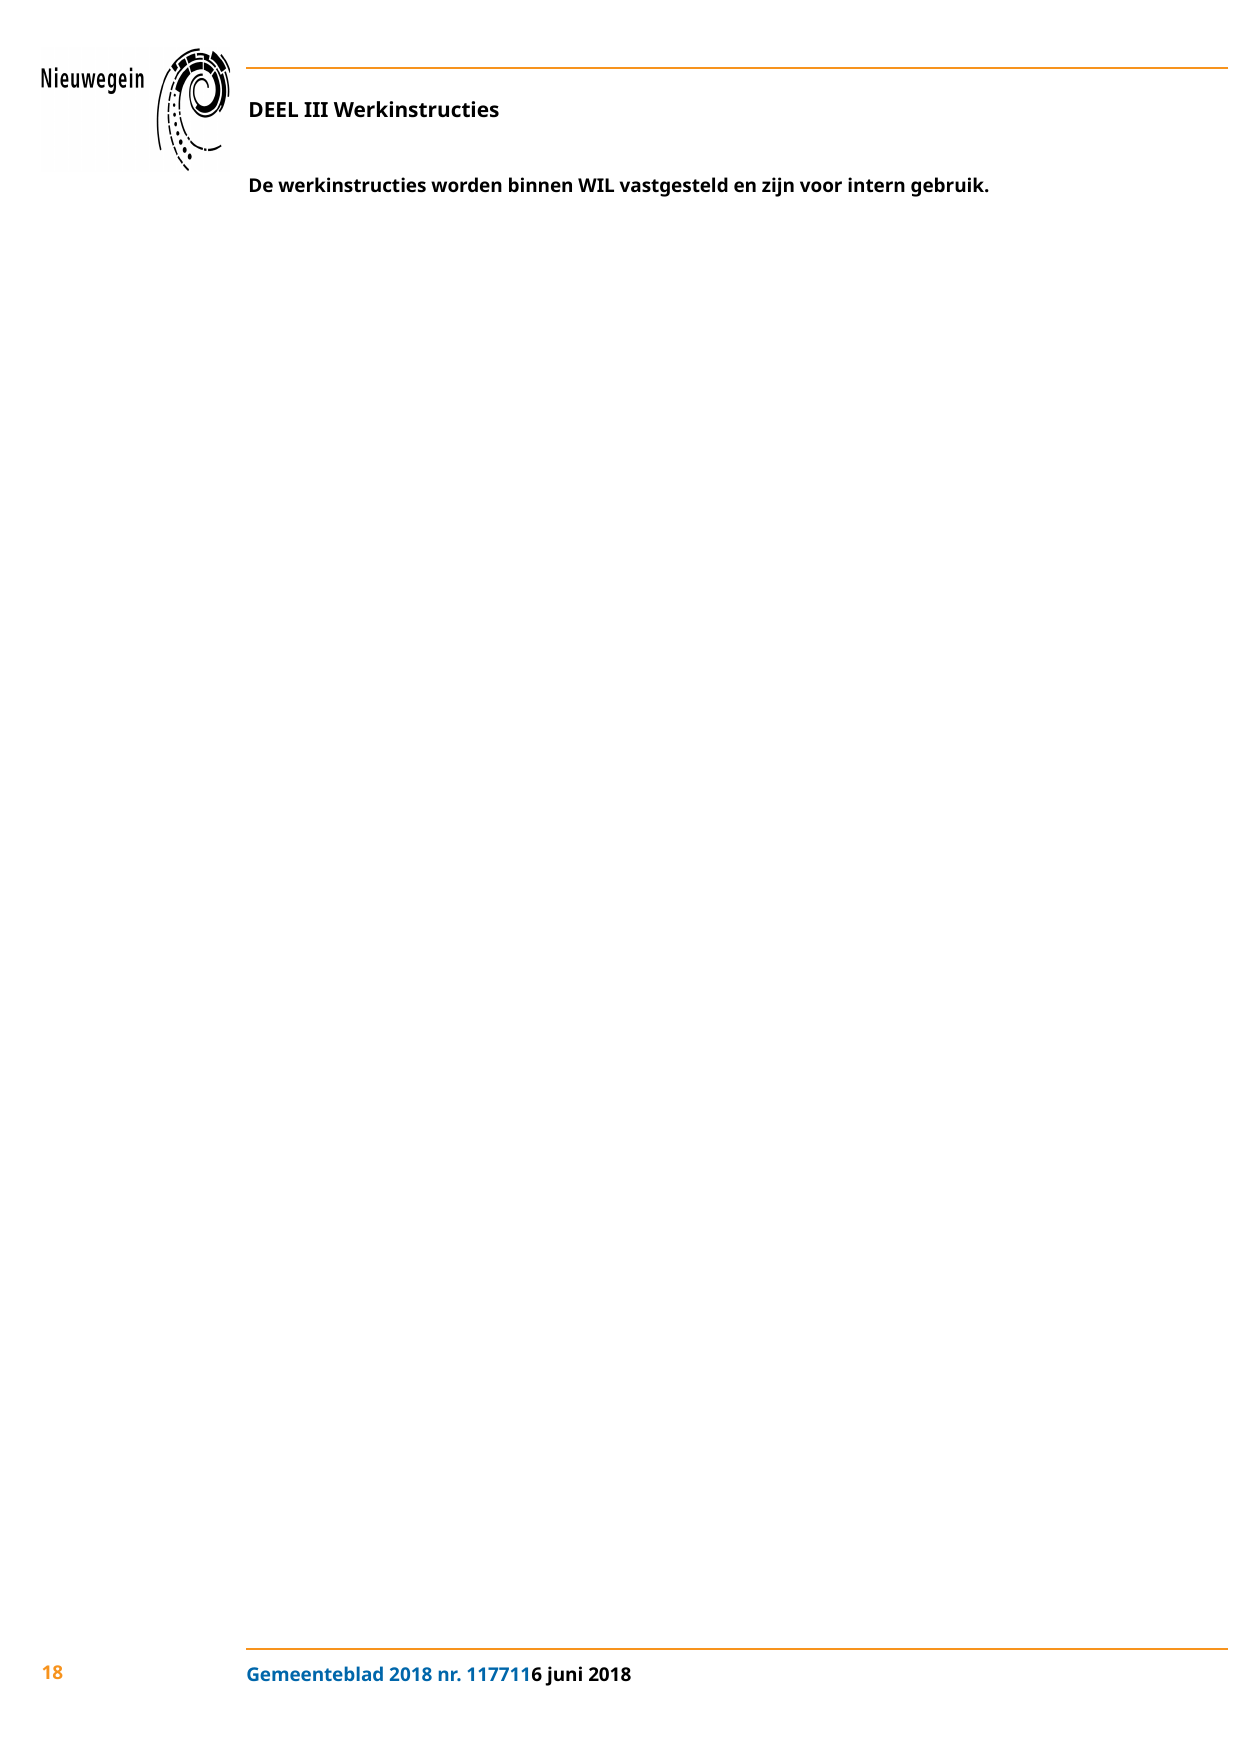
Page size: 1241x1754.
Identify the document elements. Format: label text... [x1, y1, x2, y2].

picture [41, 47, 231, 172]
text De werkinstructies worden binnen WIL vastgesteld en zijn voor intern gebruik. [248, 172, 1152, 198]
text DEEL III Werkinstructies [248, 95, 1152, 123]
